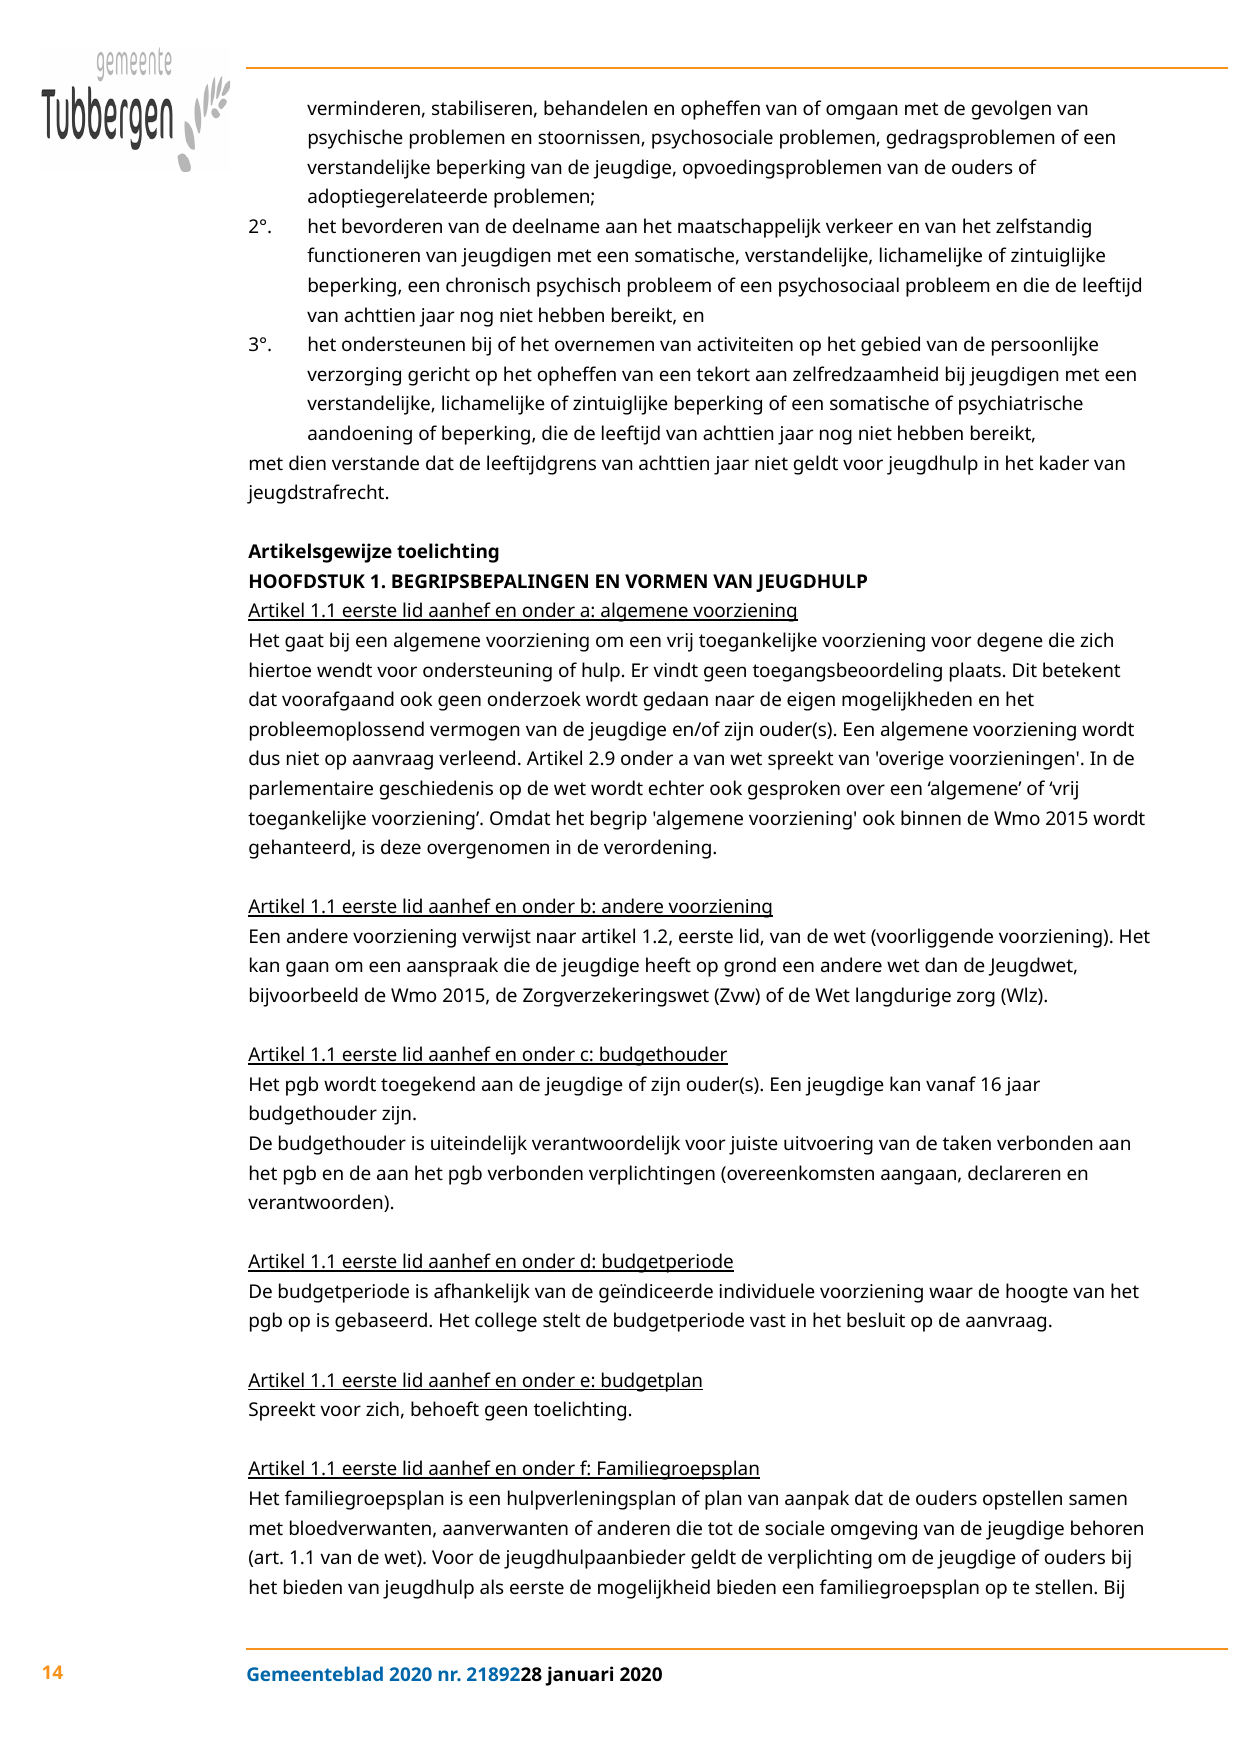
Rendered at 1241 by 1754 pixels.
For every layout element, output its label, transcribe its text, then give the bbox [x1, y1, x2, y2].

text Spreekt voor zich, behoeft geen toelichting. [248, 1396, 1152, 1422]
text Artikelsgewijze toelichting [248, 538, 1152, 564]
text De budgethouder is uiteindelijk verantwoordelijk voor juiste uitvoering van de taken verbonden aan het pgb en de aan het pgb verbonden verplichtingen (overeenkomsten aangaan, declareren en verantwoorden). [248, 1130, 1152, 1215]
list verminderen, stabiliseren, behandelen en opheffen van of omgaan met de gevolgen van psychische problemen en stoornissen, psychosociale problemen, gedragsproblemen of een verstandelijke beperking van de jeugdige, opvoedingsproblemen van de ouders of adoptiegerelateerde problemen; [248, 95, 1152, 209]
text Het pgb wordt toegekend aan de jeugdige of zijn ouder(s). Een jeugdige kan vanaf 16 jaar budgethouder zijn. [248, 1071, 1152, 1126]
text HOOFDSTUK 1. BEGRIPSBEPALINGEN EN VORMEN VAN JEUGDHULP [248, 568, 1152, 594]
text Artikel 1.1 eerste lid aanhef en onder a: algemene voorziening [248, 598, 1152, 623]
text Artikel 1.1 eerste lid aanhef en onder d: budgetperiode [248, 1248, 1152, 1274]
text Artikel 1.1 eerste lid aanhef en onder e: budgetplan [248, 1367, 1152, 1393]
text Artikel 1.1 eerste lid aanhef en onder b: andere voorziening [248, 893, 1152, 919]
text Artikel 1.1 eerste lid aanhef en onder f: Familiegroepsplan [248, 1456, 1152, 1481]
text Artikel 1.1 eerste lid aanhef en onder c: budgethouder [248, 1041, 1152, 1067]
text met dien verstande dat de leeftijdgrens van achttien jaar niet geldt voor jeugdhulp in het kader van jeugdstrafrecht. [248, 450, 1152, 505]
list het bevorderen van de deelname aan het maatschappelijk verkeer en van het zelfstandig functioneren van jeugdigen met een somatische, verstandelijke, lichamelijke of zintuiglijke beperking, een chronisch psychisch probleem of een psychosociaal probleem en die de leeftijd van achttien jaar nog niet hebben bereikt, en [248, 213, 1152, 328]
picture [41, 47, 231, 172]
list het ondersteunen bij of het overnemen van activiteiten op het gebied van de persoonlijke verzorging gericht op het opheffen van een tekort aan zelfredzaamheid bij jeugdigen met een verstandelijke, lichamelijke of zintuiglijke beperking of een somatische of psychiatrische aandoening of beperking, die de leeftijd van achttien jaar nog niet hebben bereikt, [248, 331, 1152, 446]
text Het familiegroepsplan is een hulpverleningsplan of plan van aanpak dat de ouders opstellen samen met bloedverwanten, aanverwanten of anderen die tot de sociale omgeving van de jeugdige behoren (art. 1.1 van de wet). Voor de jeugdhulpaanbieder geldt de verplichting om de jeugdige of ouders bij het bieden van jeugdhulp als eerste de mogelijkheid bieden een familiegroepsplan op te stellen. Bij [248, 1485, 1152, 1600]
text De budgetperiode is afhankelijk van de geïndiceerde individuele voorziening waar de hoogte van het pgb op is gebaseerd. Het college stelt de budgetperiode vast in het besluit op de aanvraag. [248, 1278, 1152, 1333]
text Het gaat bij een algemene voorziening om een vrij toegankelijke voorziening voor degene die zich hiertoe wendt voor ondersteuning of hulp. Er vindt geen toegangsbeoordeling plaats. Dit betekent dat voorafgaand ook geen onderzoek wordt gedaan naar de eigen mogelijkheden en het probleemoplossend vermogen van de jeugdige en/of zijn ouder(s). Een algemene voorziening wordt dus niet op aanvraag verleend. Artikel 2.9 onder a van wet spreekt van 'overige voorzieningen'. In de parlementaire geschiedenis op de wet wordt echter ook gesproken over een ‘algemene’ of ‘vrij toegankelijke voorziening’. Omdat het begrip 'algemene voorziening' ook binnen de Wmo 2015 wordt gehanteerd, is deze overgenomen in de verordening. [248, 627, 1152, 860]
text Een andere voorziening verwijst naar artikel 1.2, eerste lid, van de wet (voorliggende voorziening). Het kan gaan om een aanspraak die de jeugdige heeft op grond een andere wet dan de Jeugdwet, bijvoorbeeld de Wmo 2015, de Zorgverzekeringswet (Zvw) of de Wet langdurige zorg (Wlz). [248, 923, 1152, 1008]
